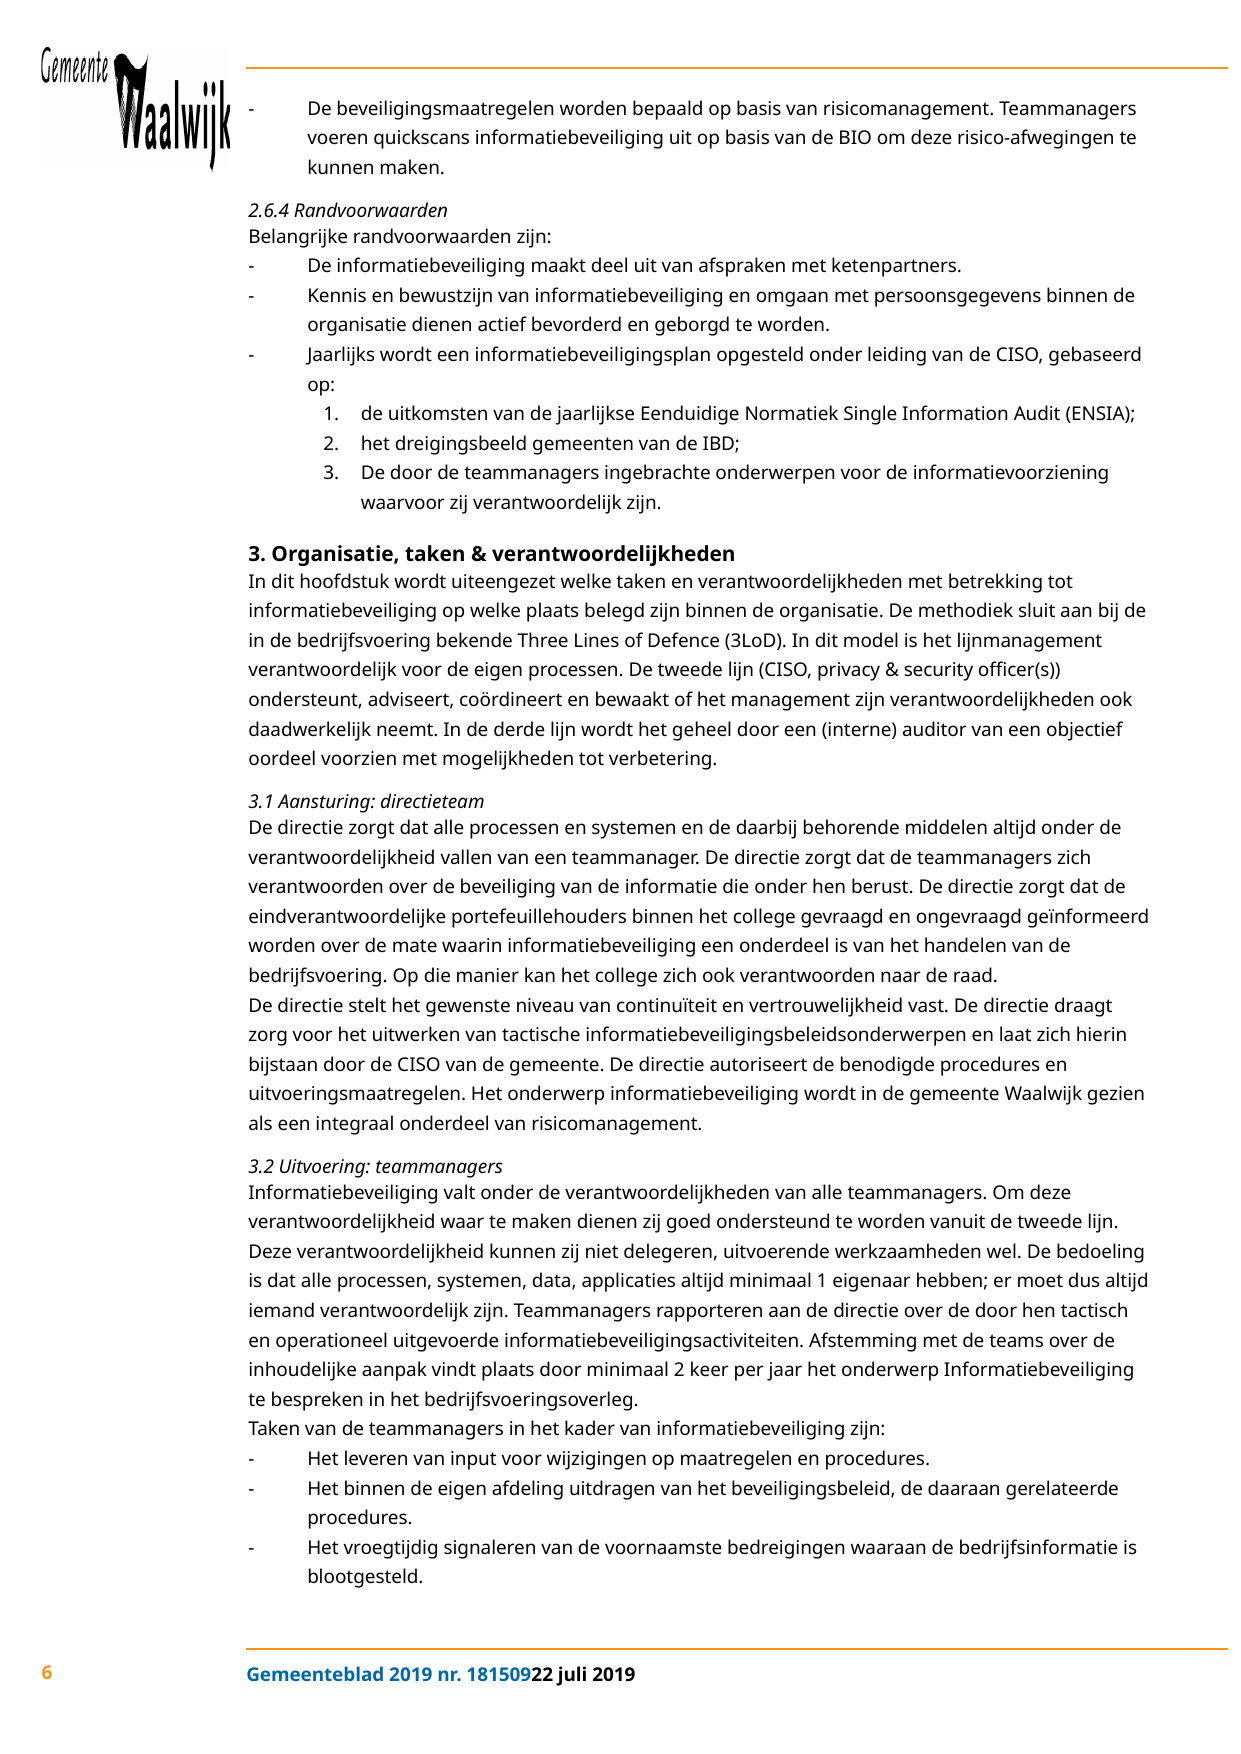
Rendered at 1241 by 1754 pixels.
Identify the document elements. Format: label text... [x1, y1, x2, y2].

text 2.6.4 Randvoorwaarden [248, 197, 1152, 223]
text De directie stelt het gewenste niveau van continuïteit en vertrouwelijkheid vast. De directie draagt zorg voor het uitwerken van tactische informatiebeveiligingsbeleidsonderwerpen en laat zich hierin bijstaan door de CISO van de gemeente. De directie autoriseert de benodigde procedures en uitvoeringsmaatregelen. Het onderwerp informatiebeveiliging wordt in de gemeente Waalwijk gezien als een integraal onderdeel van risicomanagement. [248, 992, 1152, 1136]
text 3.1 Aansturing: directieteam [248, 788, 1152, 814]
list De door de teammanagers ingebrachte onderwerpen voor de informatievoorziening waarvoor zij verantwoordelijk zijn. [323, 459, 1152, 515]
text Belangrijke randvoorwaarden zijn: [248, 223, 1152, 248]
list Het leveren van input voor wijzigingen op maatregelen en procedures. [248, 1445, 1152, 1471]
list Het vroegtijdig signaleren van de voornaamste bedreigingen waaraan de bedrijfsinformatie is blootgesteld. [248, 1534, 1152, 1589]
list het dreigingsbeeld gemeenten van de IBD; [323, 430, 1152, 456]
text De directie zorgt dat alle processen en systemen en de daarbij behorende middelen altijd onder de verantwoordelijkheid vallen van een teammanager. De directie zorgt dat de teammanagers zich verantwoorden over de beveiliging van de informatie die onder hen berust. De directie zorgt dat de eindverantwoordelijke portefeuillehouders binnen het college gevraagd en ongevraagd geïnformeerd worden over de mate waarin informatiebeveiliging een onderdeel is van het handelen van de bedrijfsvoering. Op die manier kan het college zich ook verantwoorden naar de raad. [248, 814, 1152, 988]
list De informatiebeveiliging maakt deel uit van afspraken met ketenpartners. [248, 252, 1152, 278]
text 3. Organisatie, taken & verantwoordelijkheden [248, 539, 1152, 568]
text Taken van de teammanagers in het kader van informatiebeveiliging zijn: [248, 1416, 1152, 1441]
list De beveiligingsmaatregelen worden bepaald op basis van risicomanagement. Teammanagers voeren quickscans informatiebeveiliging uit op basis van de BIO om deze risico-afwegingen te kunnen maken. [248, 95, 1152, 180]
text In dit hoofdstuk wordt uiteengezet welke taken en verantwoordelijkheden met betrekking tot informatiebeveiliging op welke plaats belegd zijn binnen de organisatie. De methodiek sluit aan bij de in de bedrijfsvoering bekende Three Lines of Defence (3LoD). In dit model is het lijnmanagement verantwoordelijk voor de eigen processen. De tweede lijn (CISO, privacy & security officer(s)) ondersteunt, adviseert, coördineert en bewaakt of het management zijn verantwoordelijkheden ook daadwerkelijk neemt. In de derde lijn wordt het geheel door een (interne) auditor van een objectief oordeel voorzien met mogelijkheden tot verbetering. [248, 568, 1152, 771]
list Jaarlijks wordt een informatiebeveiligingsplan opgesteld onder leiding van de CISO, gebaseerd op: [248, 341, 1152, 396]
list Kennis en bewustzijn van informatiebeveiliging en omgaan met persoonsgegevens binnen de organisatie dienen actief bevorderd en geborgd te worden. [248, 282, 1152, 337]
picture [41, 47, 231, 172]
text Informatiebeveiliging valt onder de verantwoordelijkheden van alle teammanagers. Om deze verantwoordelijkheid waar te maken dienen zij goed ondersteund te worden vanuit de tweede lijn. Deze verantwoordelijkheid kunnen zij niet delegeren, uitvoerende werkzaamheden wel. De bedoeling is dat alle processen, systemen, data, applicaties altijd minimaal 1 eigenaar hebben; er moet dus altijd iemand verantwoordelijk zijn. Teammanagers rapporteren aan de directie over de door hen tactisch en operationeel uitgevoerde informatiebeveiligingsactiviteiten. Afstemming met de teams over de inhoudelijke aanpak vindt plaats door minimaal 2 keer per jaar het onderwerp Informatiebeveiliging te bespreken in het bedrijfsvoeringsoverleg. [248, 1179, 1152, 1412]
list de uitkomsten van de jaarlijkse Eenduidige Normatiek Single Information Audit (ENSIA); [323, 400, 1152, 426]
text 3.2 Uitvoering: teammanagers [248, 1153, 1152, 1179]
list Het binnen de eigen afdeling uitdragen van het beveiligingsbeleid, de daaraan gerelateerde procedures. [248, 1475, 1152, 1530]
